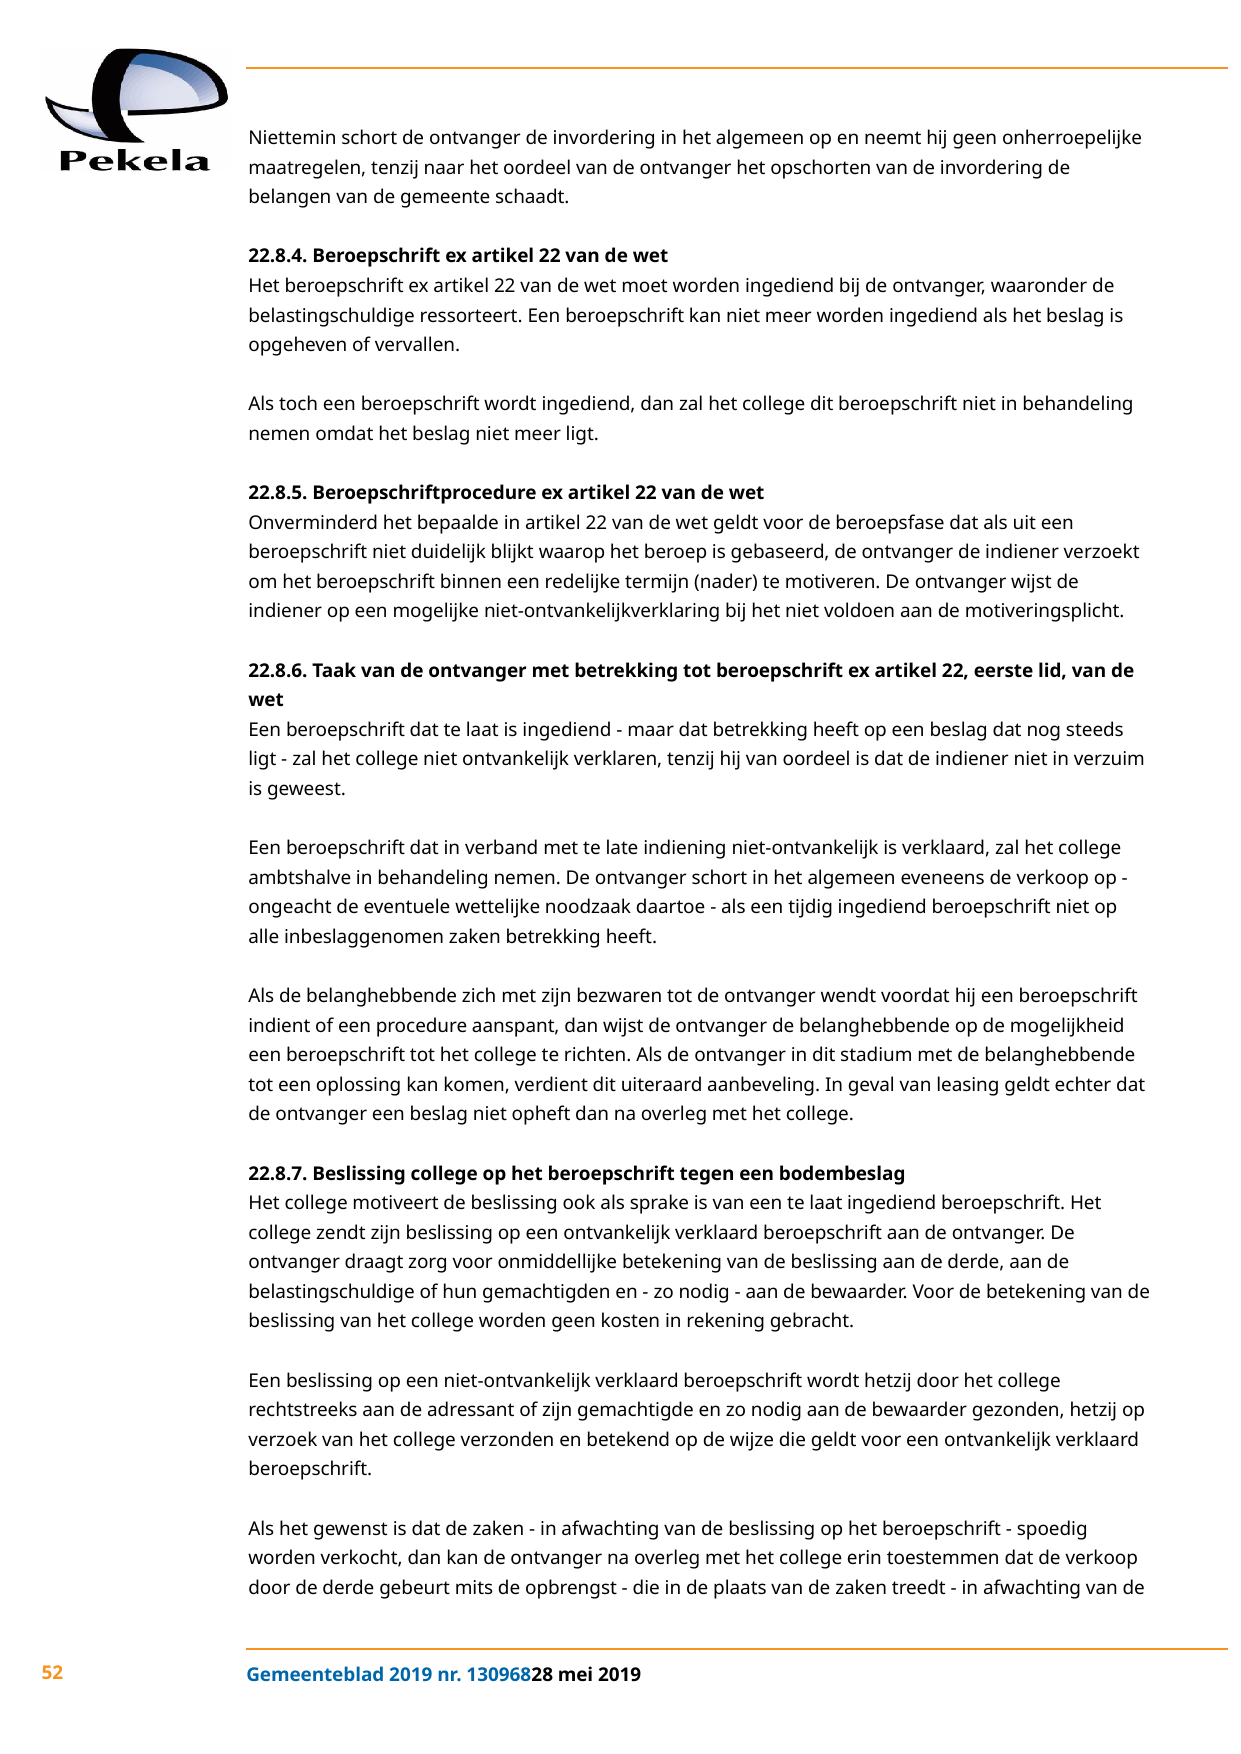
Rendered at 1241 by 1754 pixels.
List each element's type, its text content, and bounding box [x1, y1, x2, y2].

text Het college motiveert de beslissing ook als sprake is van een te laat ingediend beroepschrift. Het college zendt zijn beslissing op een ontvankelijk verklaard beroepschrift aan de ontvanger. De ontvanger draagt zorg voor onmiddellijke betekening van de beslissing aan de derde, aan de belastingschuldige of hun gemachtigden en - zo nodig - aan de bewaarder. Voor de betekening van de beslissing van het college worden geen kosten in rekening gebracht. [248, 1189, 1152, 1333]
text Een beroepschrift dat in verband met te late indiening niet-ontvankelijk is verklaard, zal het college ambtshalve in behandeling nemen. De ontvanger schort in het algemeen eveneens de verkoop op - ongeacht de eventuele wettelijke noodzaak daartoe - als een tijdig ingediend beroepschrift niet op alle inbeslaggenomen zaken betrekking heeft. [248, 834, 1152, 949]
text 22.8.6. Taak van de ontvanger met betrekking tot beroepschrift ex artikel 22, eerste lid, van de wet [248, 657, 1152, 712]
text Als de belanghebbende zich met zijn bezwaren tot de ontvanger wendt voordat hij een beroepschrift indient of een procedure aanspant, dan wijst de ontvanger de belanghebbende op de mogelijkheid een beroepschrift tot het college te richten. Als de ontvanger in dit stadium met de belanghebbende tot een oplossing kan komen, verdient dit uiteraard aanbeveling. In geval van leasing geldt echter dat de ontvanger een beslag niet opheft dan na overleg met het college. [248, 982, 1152, 1126]
text Het beroepschrift ex artikel 22 van de wet moet worden ingediend bij de ontvanger, waaronder de belastingschuldige ressorteert. Een beroepschrift kan niet meer worden ingediend als het beslag is opgeheven of vervallen. [248, 272, 1152, 357]
text 22.8.4. Beroepschrift ex artikel 22 van de wet [248, 243, 1152, 268]
text Niettemin schort de ontvanger de invordering in het algemeen op en neemt hij geen onherroepelijke maatregelen, tenzij naar het oordeel van de ontvanger het opschorten van de invordering de belangen van de gemeente schaadt. [248, 124, 1152, 209]
text Als toch een beroepschrift wordt ingediend, dan zal het college dit beroepschrift niet in behandeling nemen omdat het beslag niet meer ligt. [248, 391, 1152, 446]
text Onverminderd het bepaalde in artikel 22 van de wet geldt voor de beroepsfase dat als uit een beroepschrift niet duidelijk blijkt waarop het beroep is gebaseerd, de ontvanger de indiener verzoekt om het beroepschrift binnen een redelijke termijn (nader) te motiveren. De ontvanger wijst de indiener op een mogelijke niet-ontvankelijkverklaring bij het niet voldoen aan de motiveringsplicht. [248, 509, 1152, 623]
text Als het gewenst is dat de zaken - in afwachting van de beslissing op het beroepschrift - spoedig worden verkocht, dan kan de ontvanger na overleg met het college erin toestemmen dat de verkoop door de derde gebeurt mits de opbrengst - die in de plaats van de zaken treedt - in afwachting van de [248, 1515, 1152, 1600]
text Een beslissing op een niet-ontvankelijk verklaard beroepschrift wordt hetzij door het college rechtstreeks aan de adressant of zijn gemachtigde en zo nodig aan de bewaarder gezonden, hetzij op verzoek van het college verzonden en betekend op de wijze die geldt voor een ontvankelijk verklaard beroepschrift. [248, 1367, 1152, 1481]
picture [41, 47, 231, 172]
text 22.8.7. Beslissing college op het beroepschrift tegen een bodembeslag [248, 1160, 1152, 1186]
text Een beroepschrift dat te laat is ingediend - maar dat betrekking heeft op een beslag dat nog steeds ligt - zal het college niet ontvankelijk verklaren, tenzij hij van oordeel is dat de indiener niet in verzuim is geweest. [248, 716, 1152, 801]
text 22.8.5. Beroepschriftprocedure ex artikel 22 van de wet [248, 479, 1152, 505]
